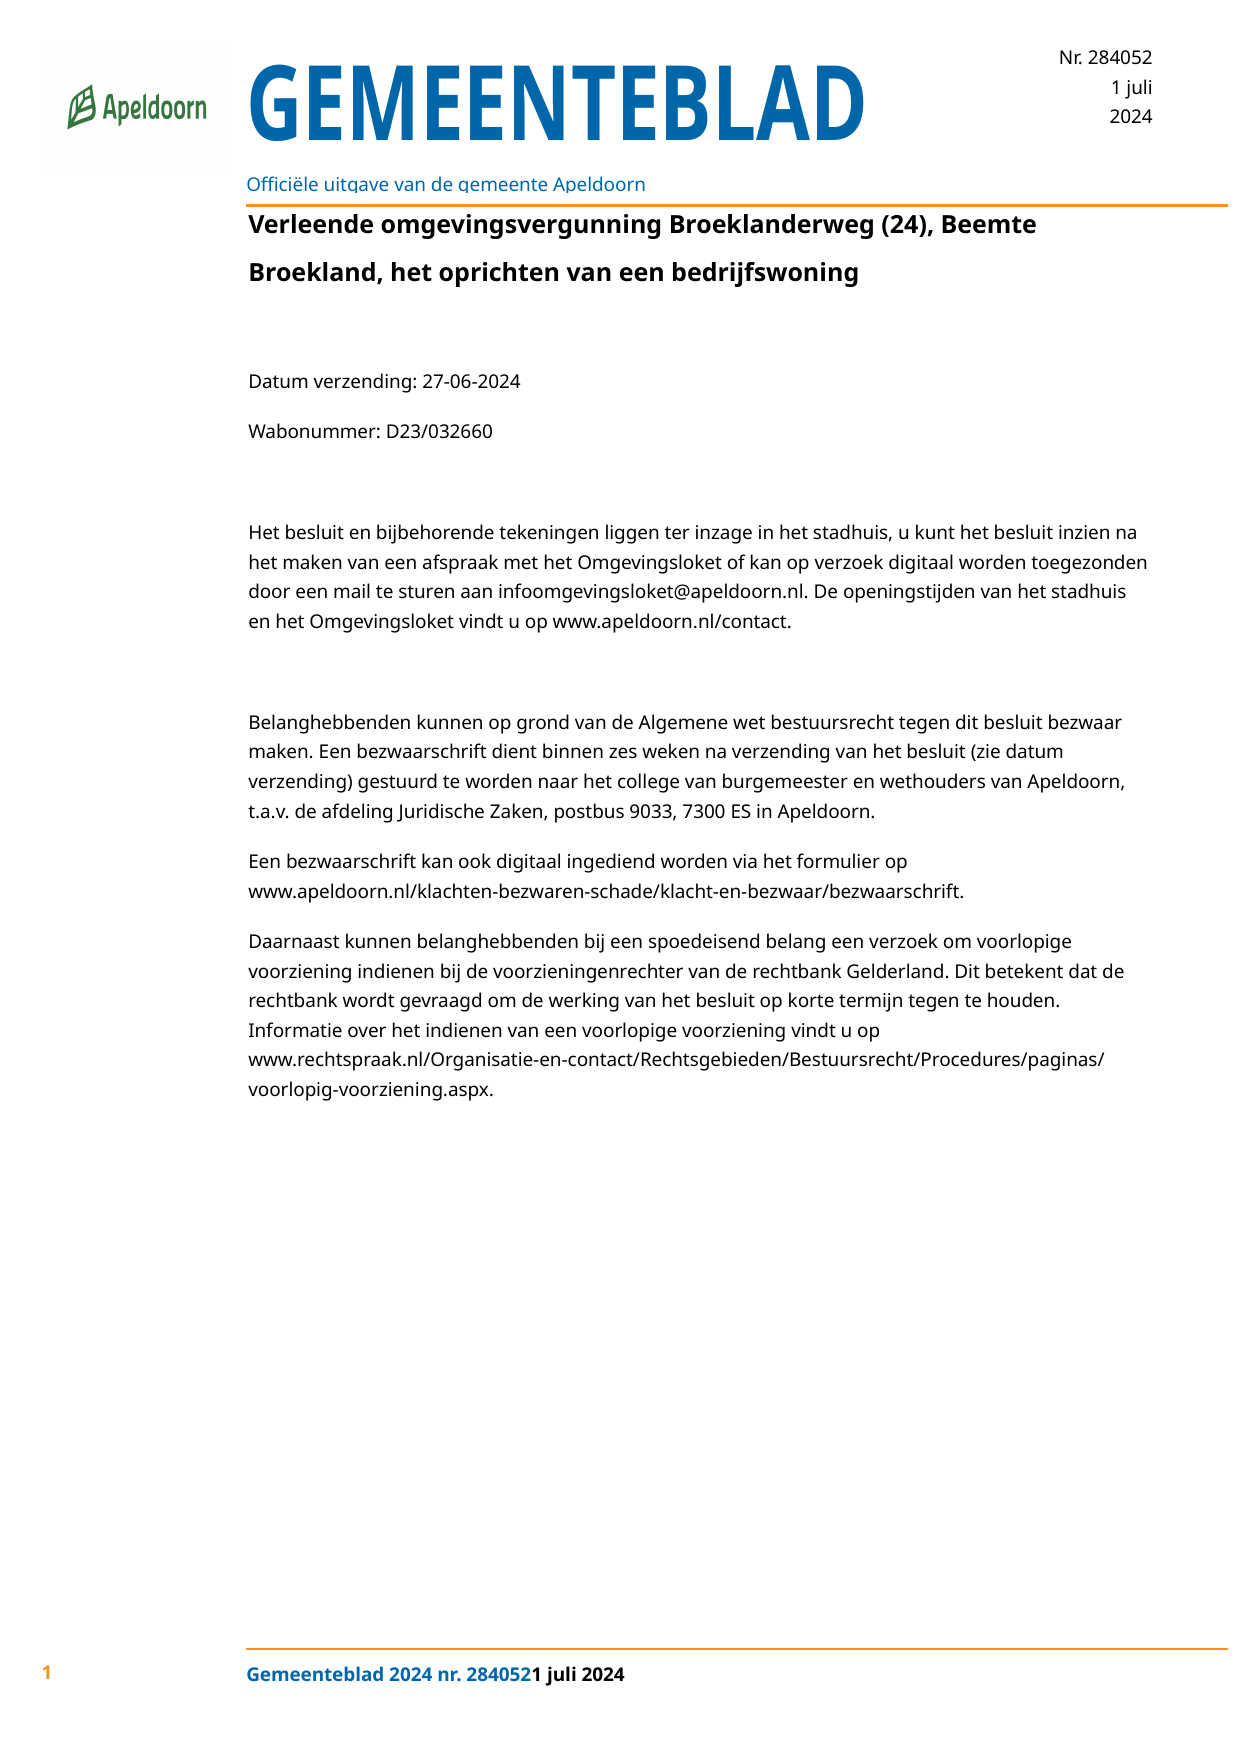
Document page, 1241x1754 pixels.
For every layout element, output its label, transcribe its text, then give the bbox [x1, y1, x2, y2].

text Verleende omgevingsvergunning Broeklanderweg (24), Beemte Broekland, het oprichten van een bedrijfswoning [248, 207, 1152, 288]
text Daarnaast kunnen belanghebbenden bij een spoedeisend belang een verzoek om voorlopige voorziening indienen bij de voorzieningenrechter van de rechtbank Gelderland. Dit betekent dat de rechtbank wordt gevraagd om de werking van het besluit op korte termijn tegen te houden. Informatie over het indienen van een voorlopige voorziening vindt u op www.rechtspraak.nl/Organisatie-en-contact/Rechtsgebieden/Bestuursrecht/Procedures/paginas/voorlopig-voorziening.aspx. [248, 928, 1152, 1102]
text Een bezwaarschrift kan ook digitaal ingediend worden via het formulier op www.apeldoorn.nl/klachten-bezwaren-schade/klacht-en-bezwaar/bezwaarschrift. [248, 848, 1152, 904]
text Het besluit en bijbehorende tekeningen liggen ter inzage in het stadhuis, u kunt het besluit inzien na het maken van een afspraak met het Omgevingsloket of kan op verzoek digitaal worden toegezonden door een mail te sturen aan infoomgevingsloket@apeldoorn.nl. De openingstijden van het stadhuis en het Omgevingsloket vindt u op www.apeldoorn.nl/contact. [248, 519, 1152, 634]
picture [41, 47, 231, 172]
text Datum verzending: 27-06-2024 [248, 368, 1152, 394]
text Wabonummer: D23/032660 [248, 419, 1152, 444]
text Belanghebbenden kunnen op grond van de Algemene wet bestuursrecht tegen dit besluit bezwaar maken. Een bezwaarschrift dient binnen zes weken na verzending van het besluit (zie datum verzending) gestuurd te worden naar het college van burgemeester en wethouders van Apeldoorn, t.a.v. de afdeling Juridische Zaken, postbus 9033, 7300 ES in Apeldoorn. [248, 709, 1152, 824]
